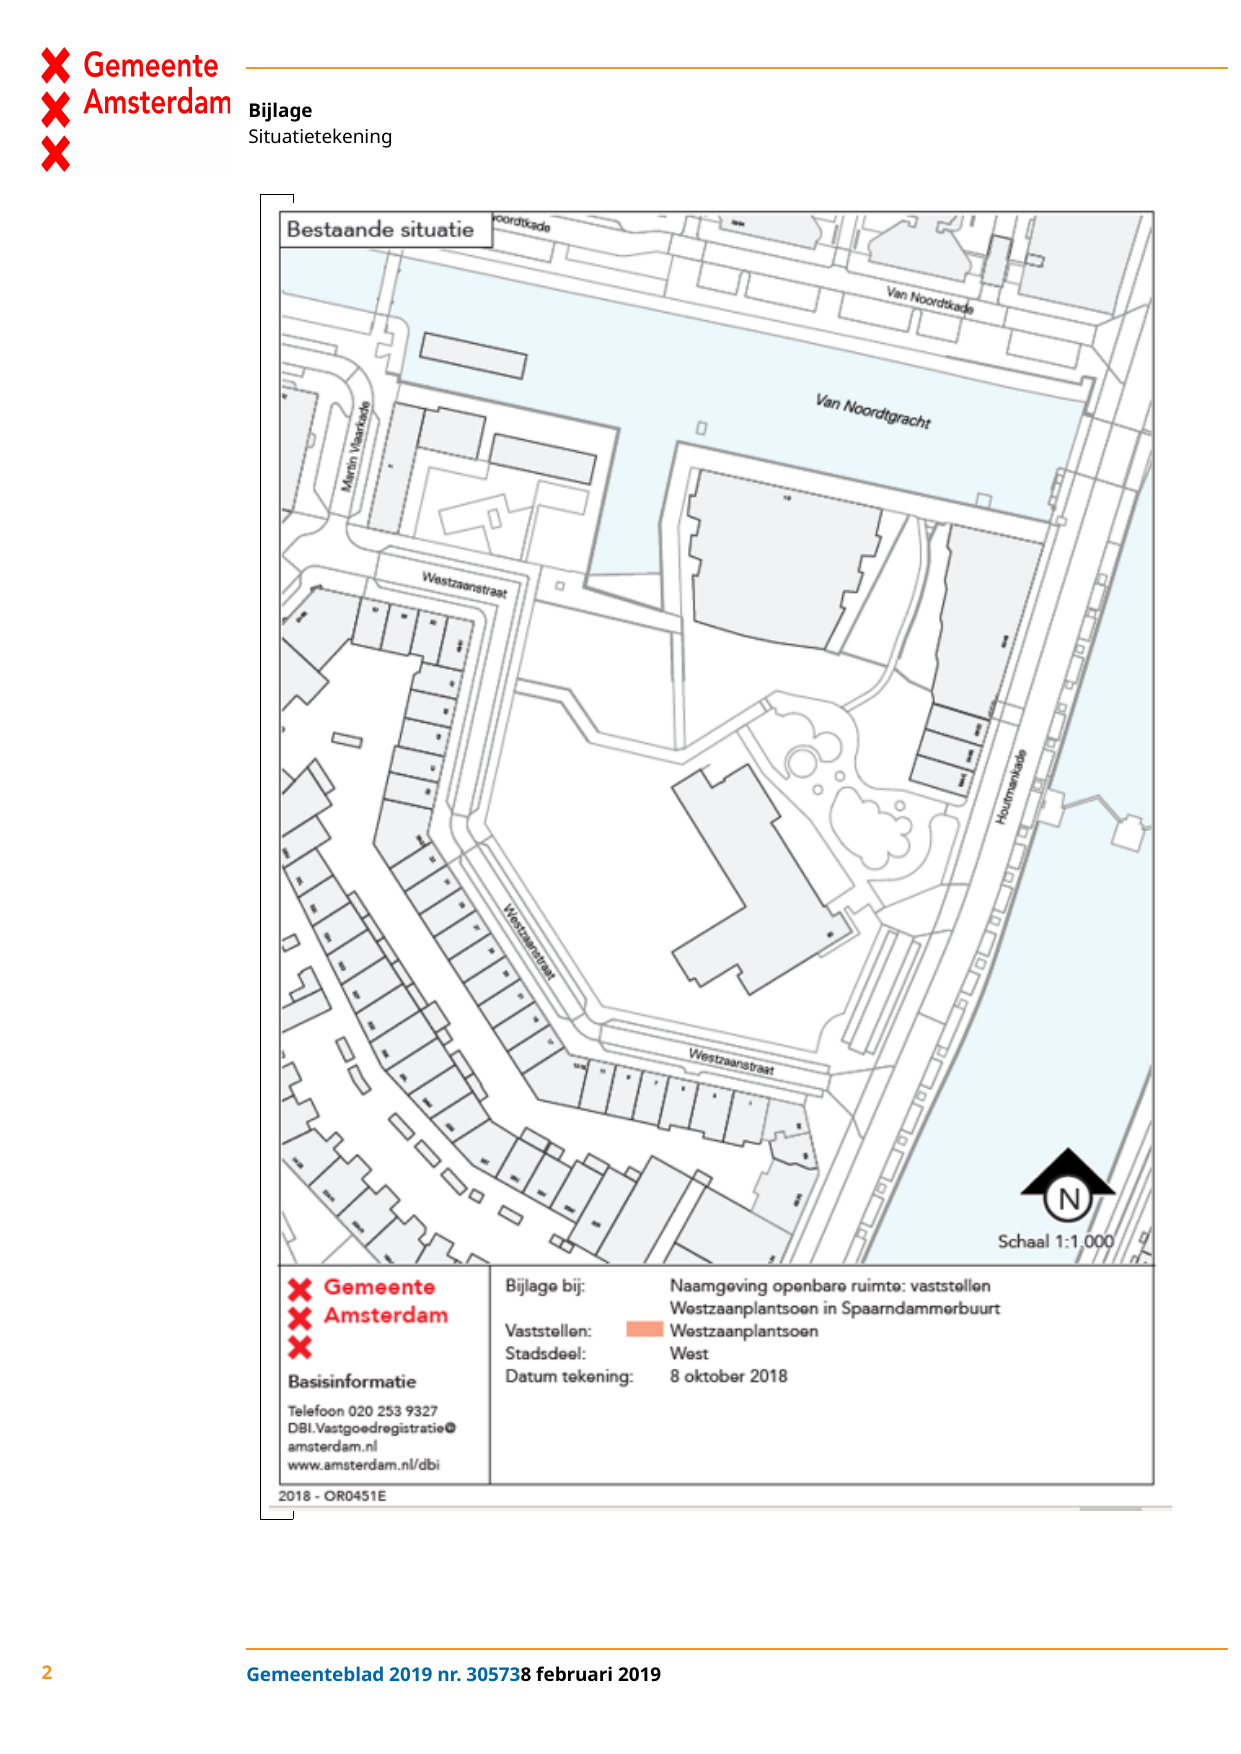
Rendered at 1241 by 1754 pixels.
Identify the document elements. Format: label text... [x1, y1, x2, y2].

text Bijlage [248, 95, 1152, 123]
text Situatietekening [248, 123, 1152, 149]
picture [41, 47, 231, 172]
picture [268, 203, 1173, 1511]
